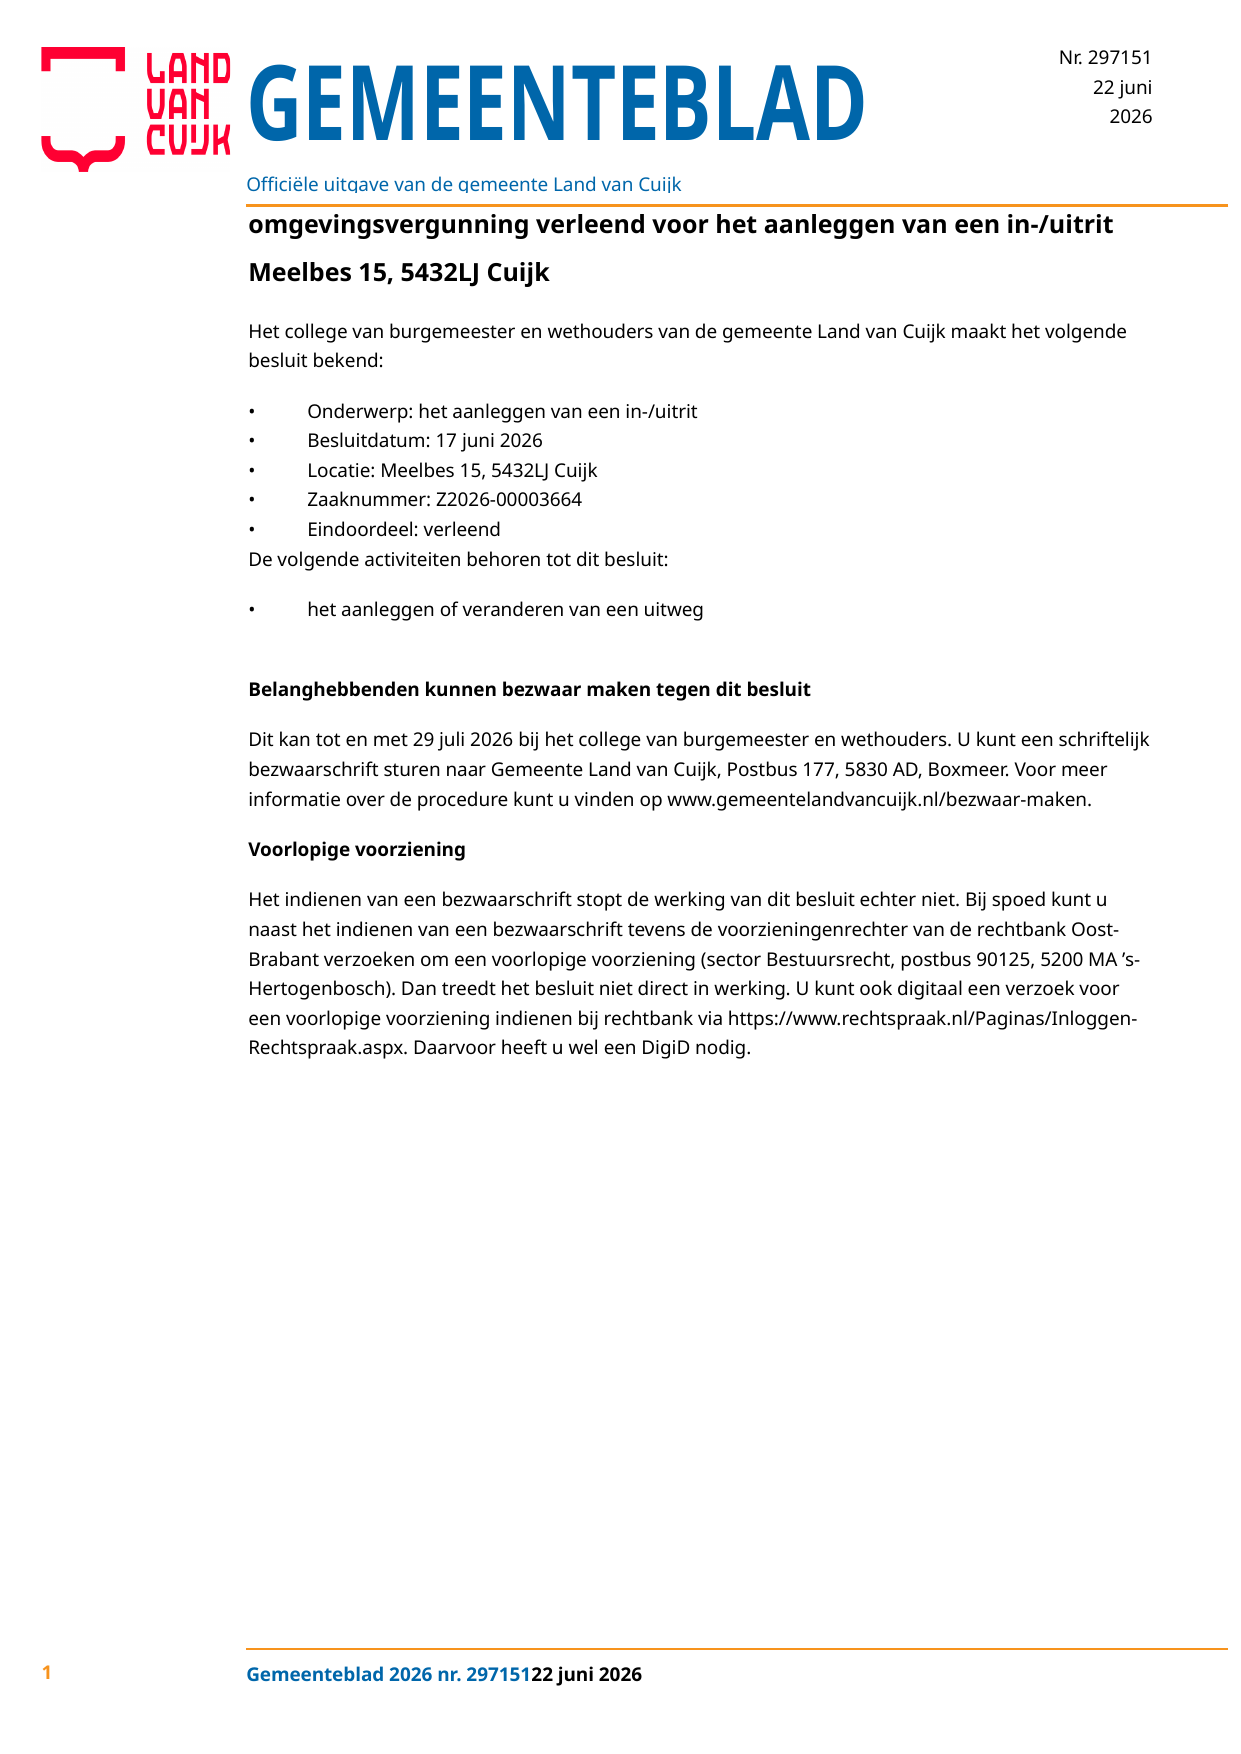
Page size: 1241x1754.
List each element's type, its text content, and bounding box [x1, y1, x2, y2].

list Besluitdatum: 17 juni 2026 [248, 427, 1152, 453]
list Onderwerp: het aanleggen van een in-/uitrit [248, 398, 1152, 424]
text De volgende activiteiten behoren tot dit besluit: [248, 546, 1152, 572]
text Het indienen van een bezwaarschrift stopt de werking van dit besluit echter niet. Bij spoed kunt u naast het indienen van een bezwaarschrift tevens de voorzieningenrechter van de rechtbank Oost-Brabant verzoeken om een voorlopige voorziening (sector Bestuursrecht, postbus 90125, 5200 MA ’s-Hertogenbosch). Dan treedt het besluit niet direct in werking. U kunt ook digitaal een verzoek voor een voorlopige voorziening indienen bij rechtbank via https://www.rechtspraak.nl/Paginas/Inloggen-Rechtspraak.aspx. Daarvoor heeft u wel een DigiD nodig. [248, 887, 1152, 1060]
picture [41, 47, 231, 172]
text omgevingsvergunning verleend voor het aanleggen van een in-/uitrit Meelbes 15, 5432LJ Cuijk [248, 207, 1152, 288]
text Voorlopige voorziening [248, 836, 1152, 862]
text Het college van burgemeester en wethouders van de gemeente Land van Cuijk maakt het volgende besluit bekend: [248, 318, 1152, 373]
list Locatie: Meelbes 15, 5432LJ Cuijk [248, 457, 1152, 483]
text Belanghebbenden kunnen bezwaar maken tegen dit besluit [248, 676, 1152, 702]
text Dit kan tot en met 29 juli 2026 bij het college van burgemeester en wethouders. U kunt een schriftelijk bezwaarschrift sturen naar Gemeente Land van Cuijk, Postbus 177, 5830 AD, Boxmeer. Voor meer informatie over de procedure kunt u vinden op www.gemeentelandvancuijk.nl/bezwaar-maken. [248, 727, 1152, 812]
list Eindoordeel: verleend [248, 516, 1152, 542]
list het aanleggen of veranderen van een uitweg [248, 596, 1152, 622]
list Zaaknummer: Z2026-00003664 [248, 487, 1152, 512]
